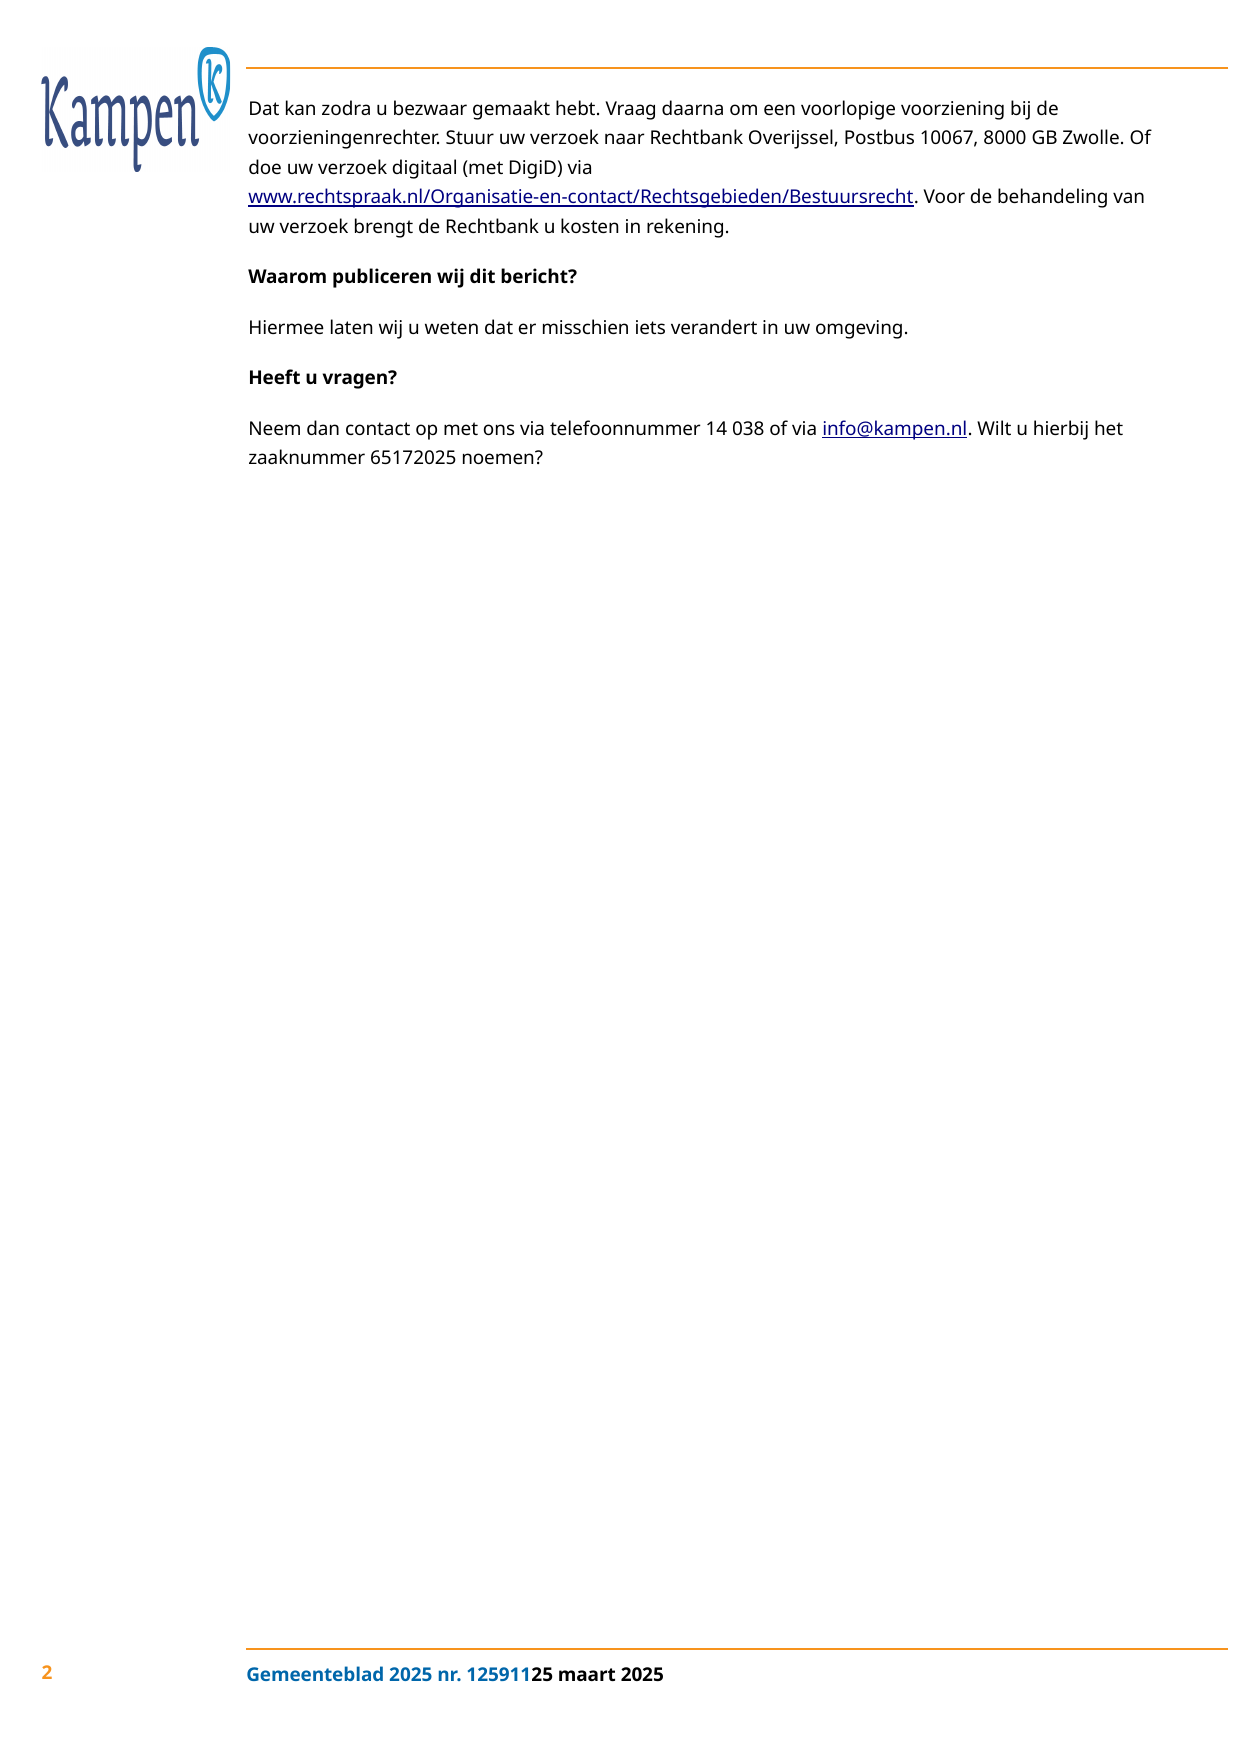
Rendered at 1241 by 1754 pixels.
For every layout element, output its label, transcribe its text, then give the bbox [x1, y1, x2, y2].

text Neem dan contact op met ons via telefoonnummer 14 038 of via info@kampen.nl. Wilt u hierbij het zaaknummer 65172025 noemen? [248, 415, 1152, 470]
text Hiermee laten wij u weten dat er misschien iets verandert in uw omgeving. [248, 314, 1152, 340]
text Waarom publiceren wij dit bericht? [248, 263, 1152, 289]
picture [41, 47, 231, 172]
text Heeft u vragen? [248, 364, 1152, 390]
text Dat kan zodra u bezwaar gemaakt hebt. Vraag daarna om een voorlopige voorziening bij de voorzieningenrechter. Stuur uw verzoek naar Rechtbank Overijssel, Postbus 10067, 8000 GB Zwolle. Of doe uw verzoek digitaal (met DigiD) via www.rechtspraak.nl/Organisatie-en-contact/Rechtsgebieden/Bestuursrecht. Voor de behandeling van uw verzoek brengt de Rechtbank u kosten in rekening. [248, 95, 1152, 239]
